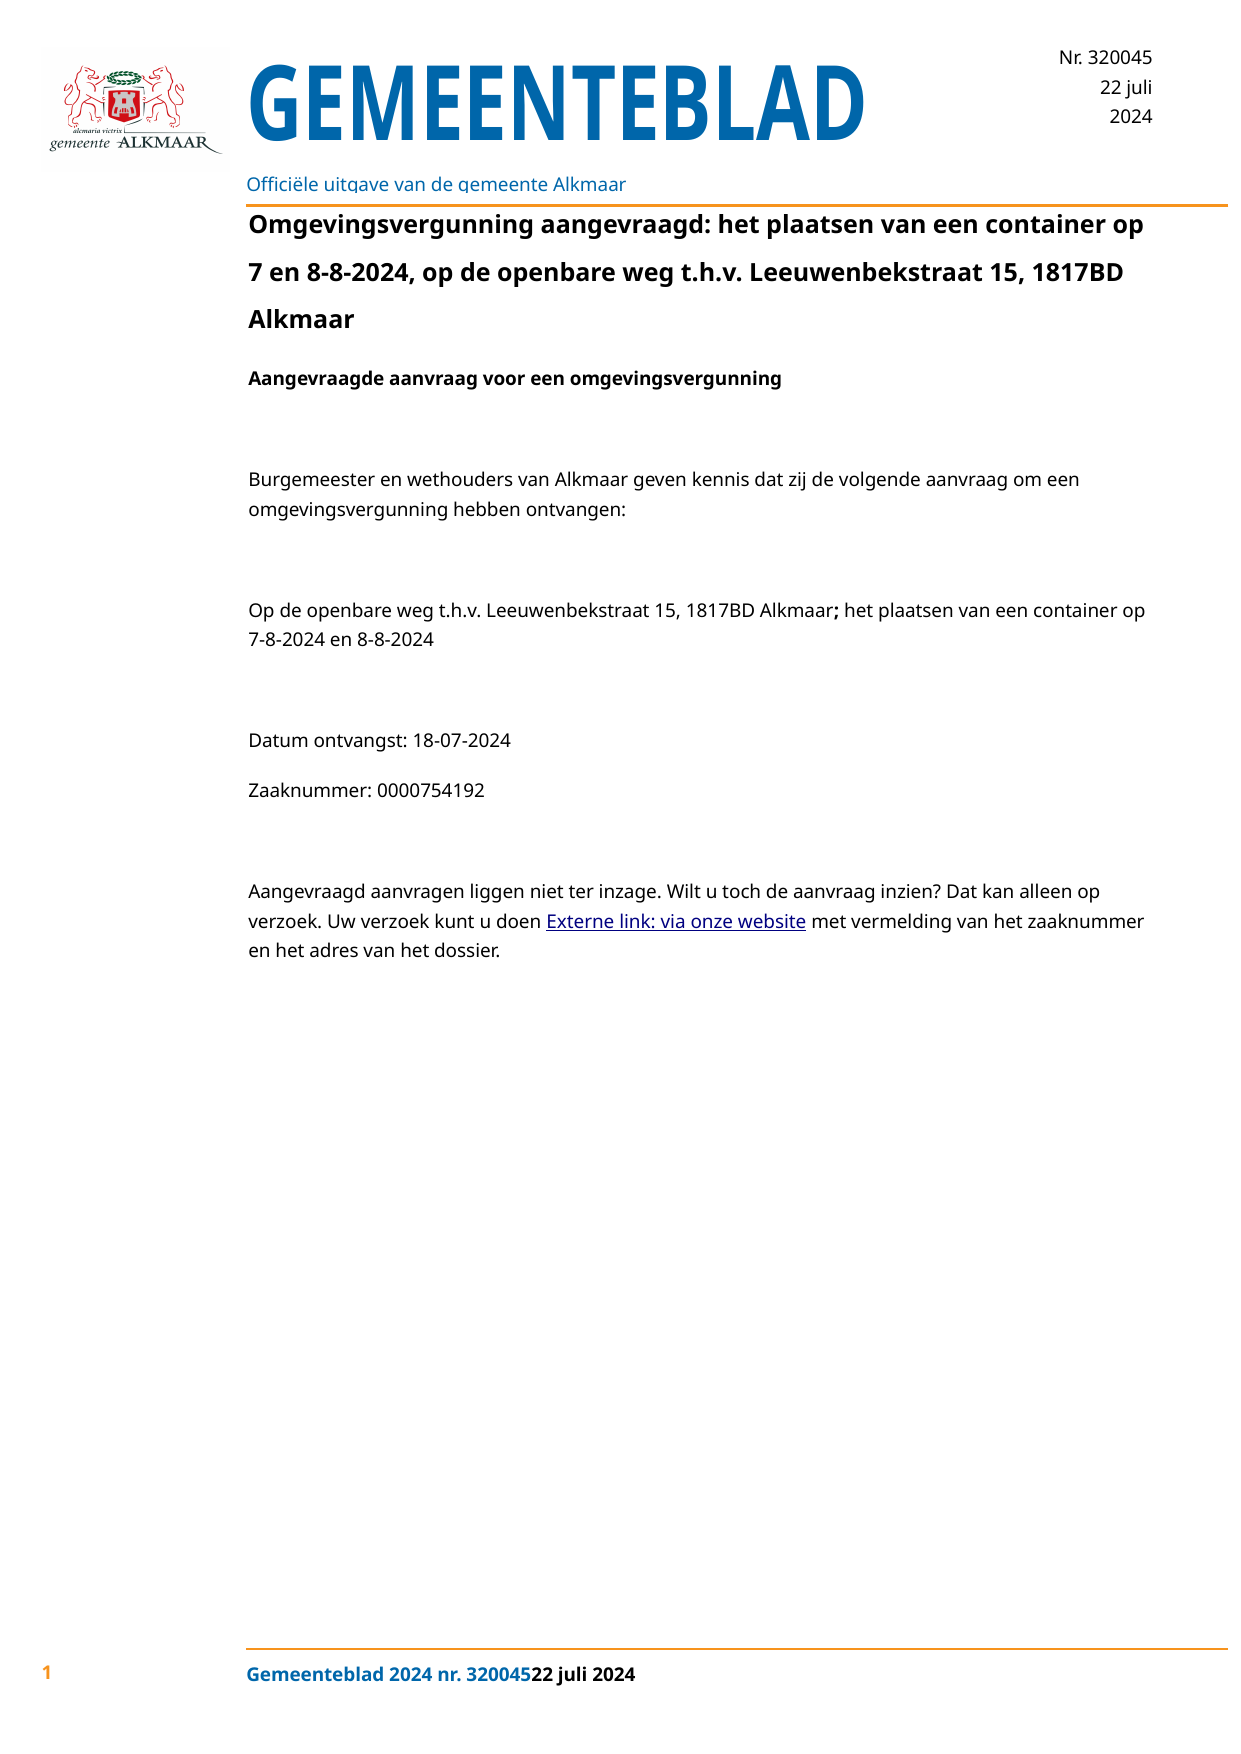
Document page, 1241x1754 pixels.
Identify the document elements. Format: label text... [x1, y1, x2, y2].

text Aangevraagd aanvragen liggen niet ter inzage. Wilt u toch de aanvraag inzien? Dat kan alleen op verzoek. Uw verzoek kunt u doen Externe link: via onze website met vermelding van het zaaknummer en het adres van het dossier. [248, 878, 1152, 963]
picture [41, 47, 231, 172]
text Zaaknummer: 0000754192 [248, 778, 1152, 803]
text Aangevraagde aanvraag voor een omgevingsvergunning [248, 366, 1152, 391]
text Burgemeester en wethouders van Alkmaar geven kennis dat zij de volgende aanvraag om een omgevingsvergunning hebben ontvangen: [248, 466, 1152, 522]
text Op de openbare weg t.h.v. Leeuwenbekstraat 15, 1817BD Alkmaar; het plaatsen van een container op 7-8-2024 en 8-8-2024 [248, 597, 1152, 652]
text Omgevingsvergunning aangevraagd: het plaatsen van een container op 7 en 8-8-2024, op de openbare weg t.h.v. Leeuwenbekstraat 15, 1817BD Alkmaar [248, 207, 1152, 336]
text Datum ontvangst: 18-07-2024 [248, 727, 1152, 753]
